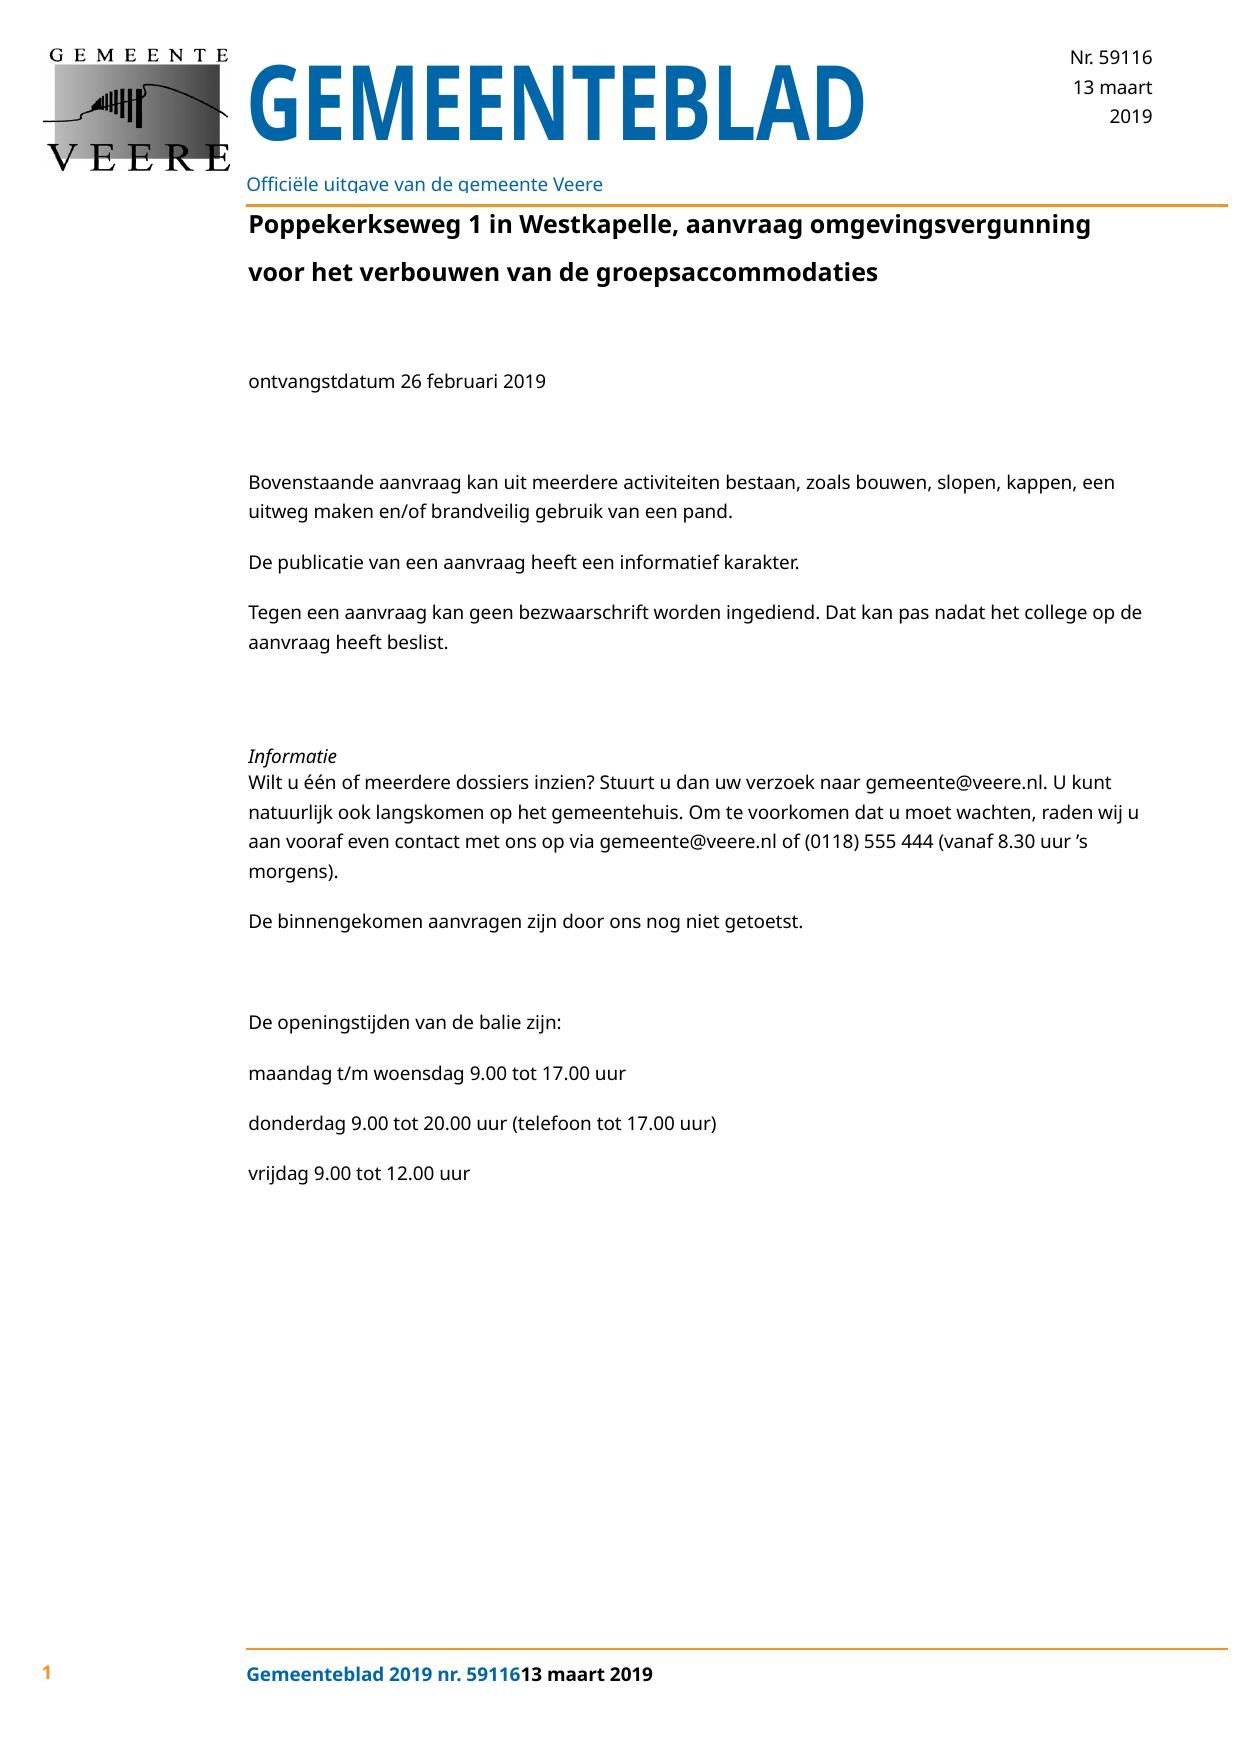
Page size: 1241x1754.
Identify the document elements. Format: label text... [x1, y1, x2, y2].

text De binnengekomen aanvragen zijn door ons nog niet getoetst. [248, 908, 1152, 934]
text Informatie [248, 743, 1152, 769]
text donderdag 9.00 tot 20.00 uur (telefoon tot 17.00 uur) [248, 1110, 1152, 1136]
text maandag t/m woensdag 9.00 tot 17.00 uur [248, 1060, 1152, 1085]
text vrijdag 9.00 tot 12.00 uur [248, 1161, 1152, 1186]
text Wilt u één of meerdere dossiers inzien? Stuurt u dan uw verzoek naar gemeente@veere.nl. U kunt natuurlijk ook langskomen op het gemeentehuis. Om te voorkomen dat u moet wachten, raden wij u aan vooraf even contact met ons op via gemeente@veere.nl of (0118) 555 444 (vanaf 8.30 uur ’s morgens). [248, 769, 1152, 884]
text De publicatie van een aanvraag heeft een informatief karakter. [248, 549, 1152, 575]
text Tegen een aanvraag kan geen bezwaarschrift worden ingediend. Dat kan pas nadat het college op de aanvraag heeft beslist. [248, 599, 1152, 655]
text De openingstijden van de balie zijn: [248, 1009, 1152, 1035]
text Bovenstaande aanvraag kan uit meerdere activiteiten bestaan, zoals bouwen, slopen, kappen, een uitweg maken en/of brandveilig gebruik van een pand. [248, 469, 1152, 524]
text ontvangstdatum 26 februari 2019 [248, 368, 1152, 394]
picture [41, 47, 231, 172]
text Poppekerkseweg 1 in Westkapelle, aanvraag omgevingsvergunning voor het verbouwen van de groepsaccommodaties [248, 207, 1152, 288]
